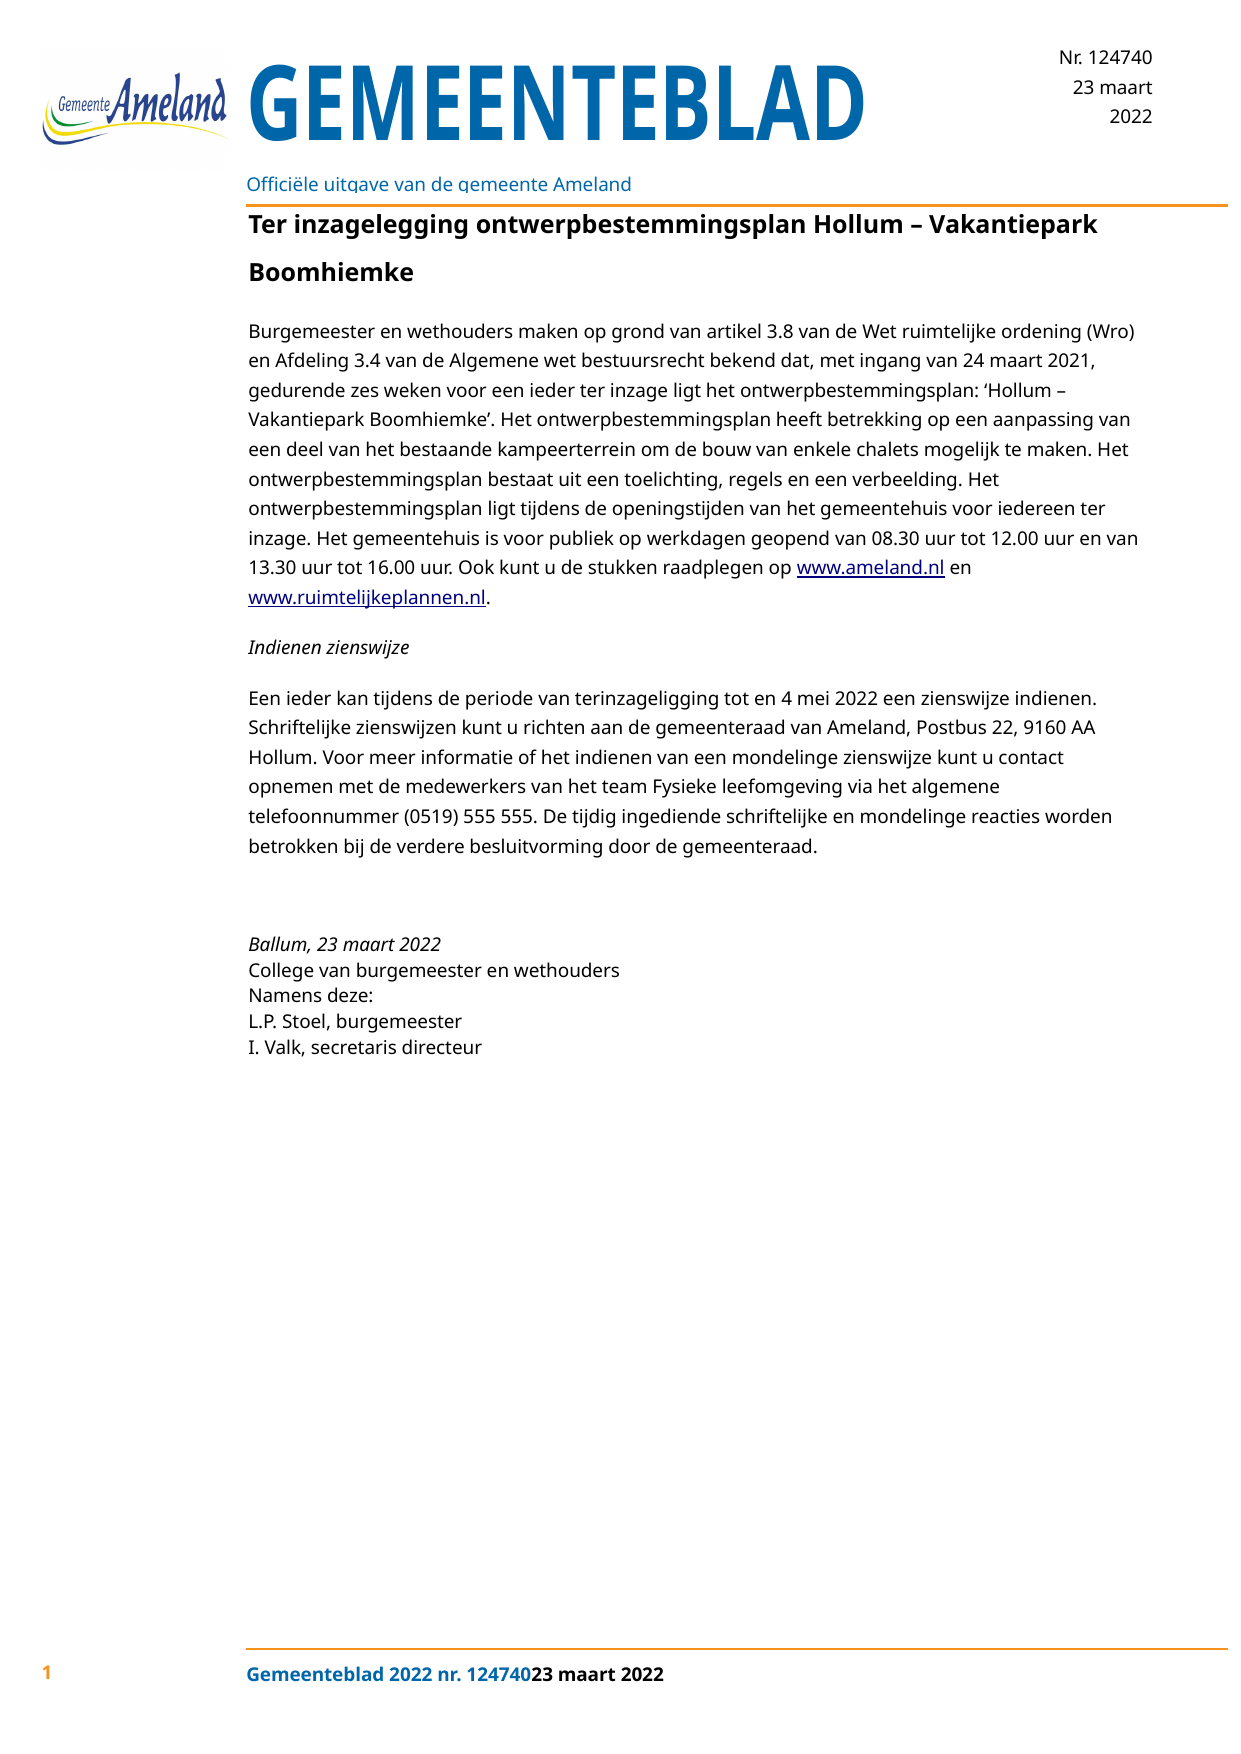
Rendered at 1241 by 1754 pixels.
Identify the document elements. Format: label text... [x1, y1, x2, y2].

text Indienen zienswijze [248, 634, 1152, 660]
text Ballum, 23 maart 2022 [248, 931, 1152, 957]
picture [41, 47, 231, 172]
text Namens deze: [248, 983, 1152, 1008]
text I. Valk, secretaris directeur [248, 1034, 1152, 1060]
text College van burgemeester en wethouders [248, 957, 1152, 983]
text Burgemeester en wethouders maken op grond van artikel 3.8 van de Wet ruimtelijke ordening (Wro) en Afdeling 3.4 van de Algemene wet bestuursrecht bekend dat, met ingang van 24 maart 2021, gedurende zes weken voor een ieder ter inzage ligt het ontwerpbestemmingsplan: ‘Hollum – Vakantiepark Boomhiemke’. Het ontwerpbestemmingsplan heeft betrekking op een aanpassing van een deel van het bestaande kampeerterrein om de bouw van enkele chalets mogelijk te maken. Het ontwerpbestemmingsplan bestaat uit een toelichting, regels en een verbeelding. Het ontwerpbestemmingsplan ligt tijdens de openingstijden van het gemeentehuis voor iedereen ter inzage. Het gemeentehuis is voor publiek op werkdagen geopend van 08.30 uur tot 12.00 uur en van 13.30 uur tot 16.00 uur. Ook kunt u de stukken raadplegen op www.ameland.nl en www.ruimtelijkeplannen.nl. [248, 318, 1152, 610]
text Ter inzagelegging ontwerpbestemmingsplan Hollum – Vakantiepark Boomhiemke [248, 207, 1152, 288]
text Een ieder kan tijdens de periode van terinzageligging tot en 4 mei 2022 een zienswijze indienen. Schriftelijke zienswijzen kunt u richten aan de gemeenteraad van Ameland, Postbus 22, 9160 AA Hollum. Voor meer informatie of het indienen van een mondelinge zienswijze kunt u contact opnemen met de medewerkers van het team Fysieke leefomgeving via het algemene telefoonnummer (0519) 555 555. De tijdig ingediende schriftelijke en mondelinge reacties worden betrokken bij de verdere besluitvorming door de gemeenteraad. [248, 685, 1152, 859]
text L.P. Stoel, burgemeester [248, 1008, 1152, 1034]
